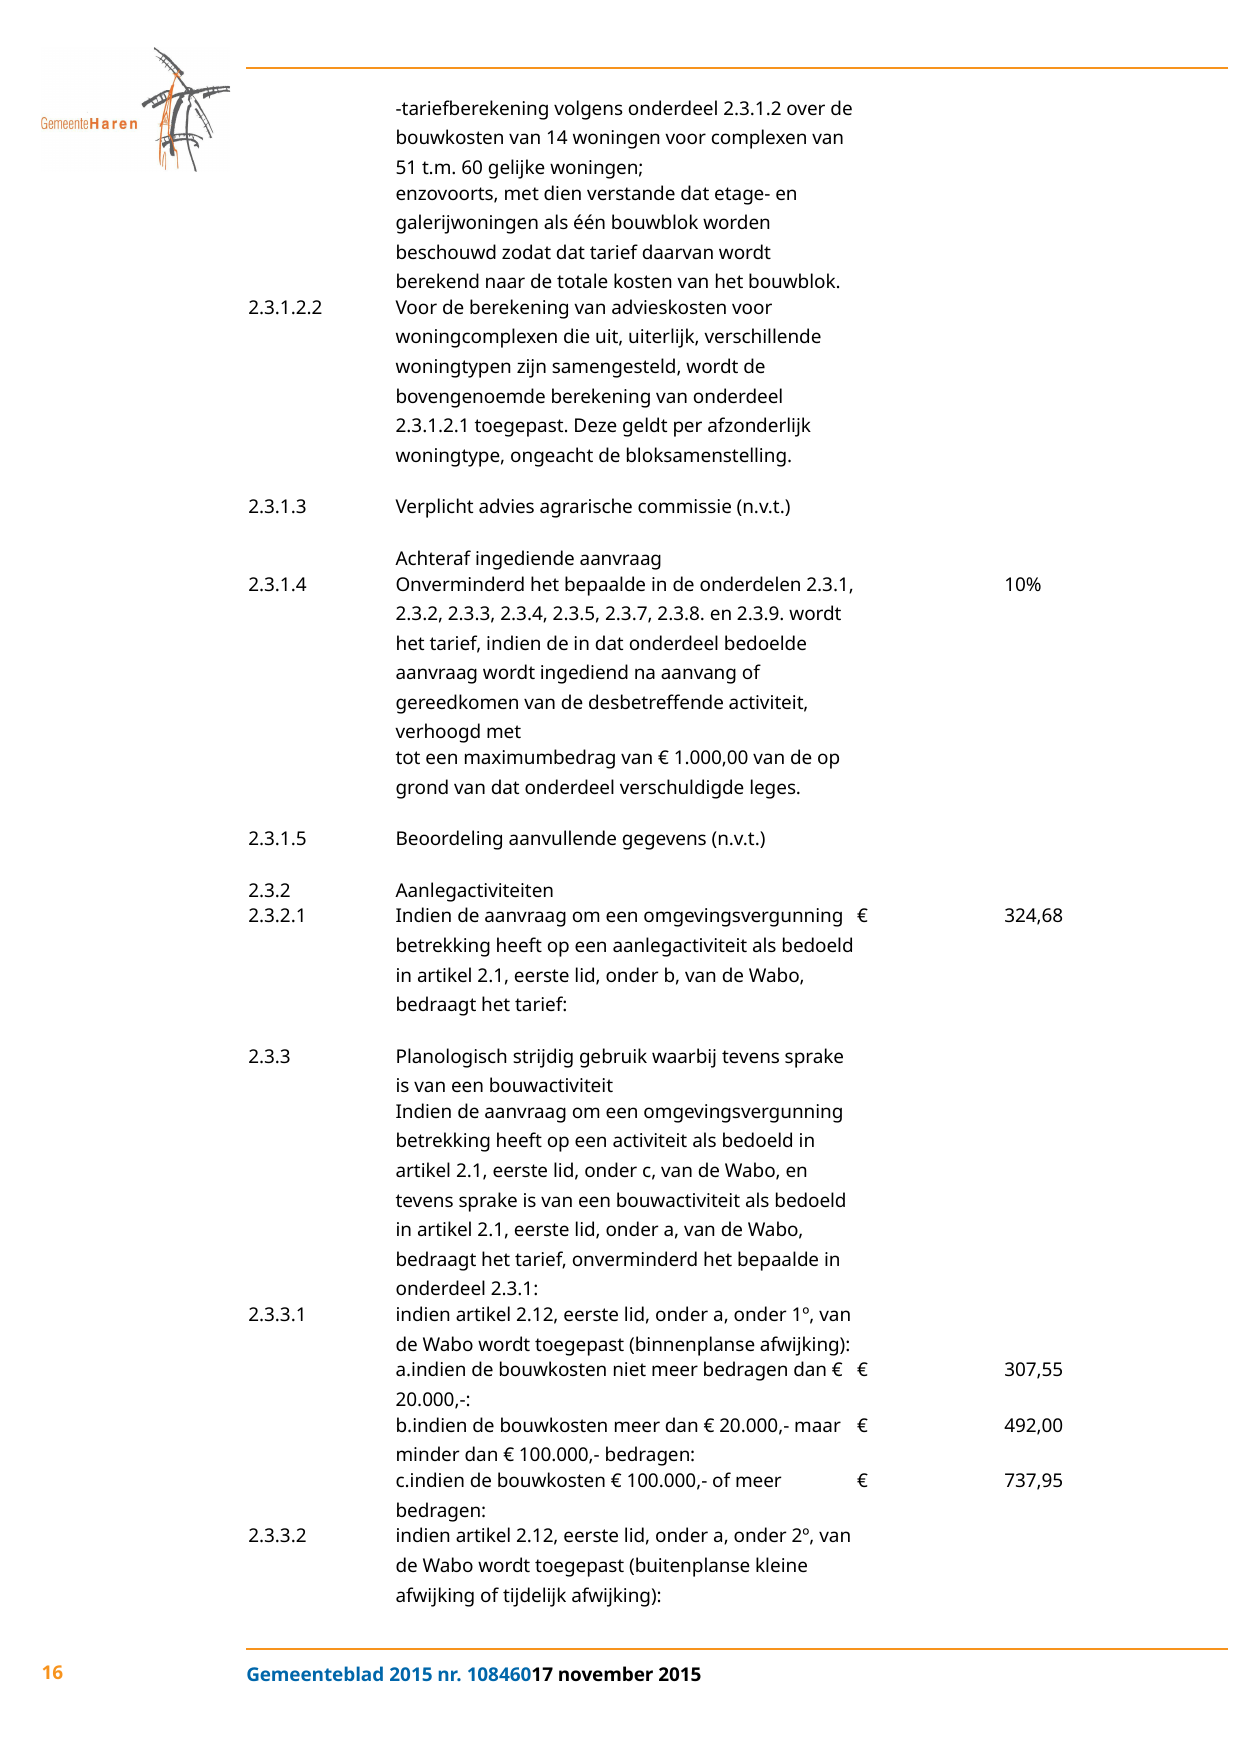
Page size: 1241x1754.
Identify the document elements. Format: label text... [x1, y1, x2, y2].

table_cell [857, 851, 1004, 877]
table_cell € [857, 903, 1004, 1017]
table_cell 324,68 [1004, 903, 1152, 1017]
table_cell [857, 1098, 1004, 1301]
table_cell [857, 1301, 1004, 1357]
table_cell [248, 545, 395, 571]
table_cell 2.3.3.1 [248, 1301, 395, 1357]
table_cell Verplicht advies agrarische commissie (n.v.t.) [395, 494, 857, 519]
table_cell Planologisch strijdig gebruik waarbij tevens sprake is van een bouwactiviteit [395, 1043, 857, 1098]
table_cell [857, 1523, 1004, 1607]
table_cell Achteraf ingediende aanvraag [395, 545, 857, 571]
table_cell a.indien de bouwkosten niet meer bedragen dan € 20.000,-: [395, 1357, 857, 1412]
table_cell Beoordeling aanvullende gegevens (n.v.t.) [395, 825, 857, 851]
table_cell [1004, 545, 1152, 571]
table_cell [248, 800, 395, 825]
table_cell 2.3.2.1 [248, 903, 395, 1017]
table_cell [1004, 744, 1152, 800]
table_cell [1004, 1017, 1152, 1043]
table_cell [395, 519, 857, 545]
table_cell [1004, 825, 1152, 851]
table_cell [1004, 294, 1152, 468]
table_cell [857, 1043, 1004, 1098]
table_cell [857, 1017, 1004, 1043]
table_cell [1004, 1043, 1152, 1098]
table_cell [248, 1017, 395, 1043]
table_cell [248, 1467, 395, 1523]
table_cell [248, 1412, 395, 1467]
table_cell [1004, 519, 1152, 545]
table_cell tot een maximumbedrag van € 1.000,00 van de op grond van dat onderdeel verschuldigde leges. [395, 744, 857, 800]
table_cell [1004, 800, 1152, 825]
table_cell [248, 1098, 395, 1301]
table_cell 10% [1004, 571, 1152, 744]
table_cell € [857, 1357, 1004, 1412]
table_cell 737,95 [1004, 1467, 1152, 1523]
table_cell [1004, 1098, 1152, 1301]
table_cell [1004, 877, 1152, 903]
table_cell € [857, 1467, 1004, 1523]
table_cell [857, 825, 1004, 851]
table_cell [857, 571, 1004, 744]
table_cell [248, 1357, 395, 1412]
table_cell [1004, 468, 1152, 493]
table_cell [248, 744, 395, 800]
table_cell [248, 95, 395, 180]
table_cell 2.3.2 [248, 877, 395, 903]
table_cell -tariefberekening volgens onderdeel 2.3.1.2 over de bouwkosten van 14 woningen voor complexen van 51 t.m. 60 gelijke woningen; [395, 95, 857, 180]
table_cell [1004, 851, 1152, 877]
table_cell Voor de berekening van advieskosten voor woningcomplexen die uit, uiterlijk, verschillende woningtypen zijn samengesteld, wordt de bovengenoemde berekening van onderdeel 2.3.1.2.1 toegepast. Deze geldt per afzonderlijk woningtype, ongeacht de bloksamenstelling. [395, 294, 857, 468]
table_cell Onverminderd het bepaalde in de onderdelen 2.3.1, 2.3.2, 2.3.3, 2.3.4, 2.3.5, 2.3.7, 2.3.8. en 2.3.9. wordt het tarief, indien de in dat onderdeel bedoelde aanvraag wordt ingediend na aanvang of gereedkomen van de desbetreffende activiteit, verhoogd met [395, 571, 857, 744]
table_cell indien artikel 2.12, eerste lid, onder a, onder 1º, van de Wabo wordt toegepast (binnenplanse afwijking): [395, 1301, 857, 1357]
table_cell enzovoorts, met dien verstande dat etage- en galerijwoningen als één bouwblok worden beschouwd zodat dat tarief daarvan wordt berekend naar de totale kosten van het bouwblok. [395, 180, 857, 294]
table_cell [248, 180, 395, 294]
table_cell [395, 800, 857, 825]
table_cell Indien de aanvraag om een omgevingsvergunning betrekking heeft op een aanlegactiviteit als bedoeld in artikel 2.1, eerste lid, onder b, van de Wabo, bedraagt het tarief: [395, 903, 857, 1017]
table_cell 2.3.3.2 [248, 1523, 395, 1607]
table_cell 2.3.1.5 [248, 825, 395, 851]
table_cell [395, 1017, 857, 1043]
table_cell [857, 494, 1004, 519]
table_cell [1004, 95, 1152, 180]
table_cell [857, 744, 1004, 800]
table_cell [857, 877, 1004, 903]
table_cell Aanlegactiviteiten [395, 877, 857, 903]
table_cell Indien de aanvraag om een omgevingsvergunning betrekking heeft op een activiteit als bedoeld in artikel 2.1, eerste lid, onder c, van de Wabo, en tevens sprake is van een bouwactiviteit als bedoeld in artikel 2.1, eerste lid, onder a, van de Wabo, bedraagt het tarief, onverminderd het bepaalde in onderdeel 2.3.1: [395, 1098, 857, 1301]
table_cell [1004, 1301, 1152, 1357]
table_cell 2.3.1.2.2 [248, 294, 395, 468]
table_cell 307,55 [1004, 1357, 1152, 1412]
table_cell indien artikel 2.12, eerste lid, onder a, onder 2º, van de Wabo wordt toegepast (buitenplanse kleine afwijking of tijdelijk afwijking): [395, 1523, 857, 1607]
table_cell [1004, 494, 1152, 519]
table_cell [857, 468, 1004, 493]
table_cell [857, 800, 1004, 825]
picture [41, 47, 231, 172]
table_cell [1004, 1523, 1152, 1607]
table_cell [857, 95, 1004, 180]
table_cell € [857, 1412, 1004, 1467]
table_cell [248, 519, 395, 545]
table_cell [857, 180, 1004, 294]
table_cell 2.3.1.3 [248, 494, 395, 519]
table_cell b.indien de bouwkosten meer dan € 20.000,- maar minder dan € 100.000,- bedragen: [395, 1412, 857, 1467]
table_cell [395, 851, 857, 877]
table_cell [248, 851, 395, 877]
table_cell c.indien de bouwkosten € 100.000,- of meer bedragen: [395, 1467, 857, 1523]
table_cell 492,00 [1004, 1412, 1152, 1467]
table_cell [857, 519, 1004, 545]
table_cell 2.3.1.4 [248, 571, 395, 744]
table_cell [395, 468, 857, 493]
table_cell [1004, 180, 1152, 294]
table_cell [857, 545, 1004, 571]
table_cell 2.3.3 [248, 1043, 395, 1098]
table_cell [248, 468, 395, 493]
table_cell [857, 294, 1004, 468]
